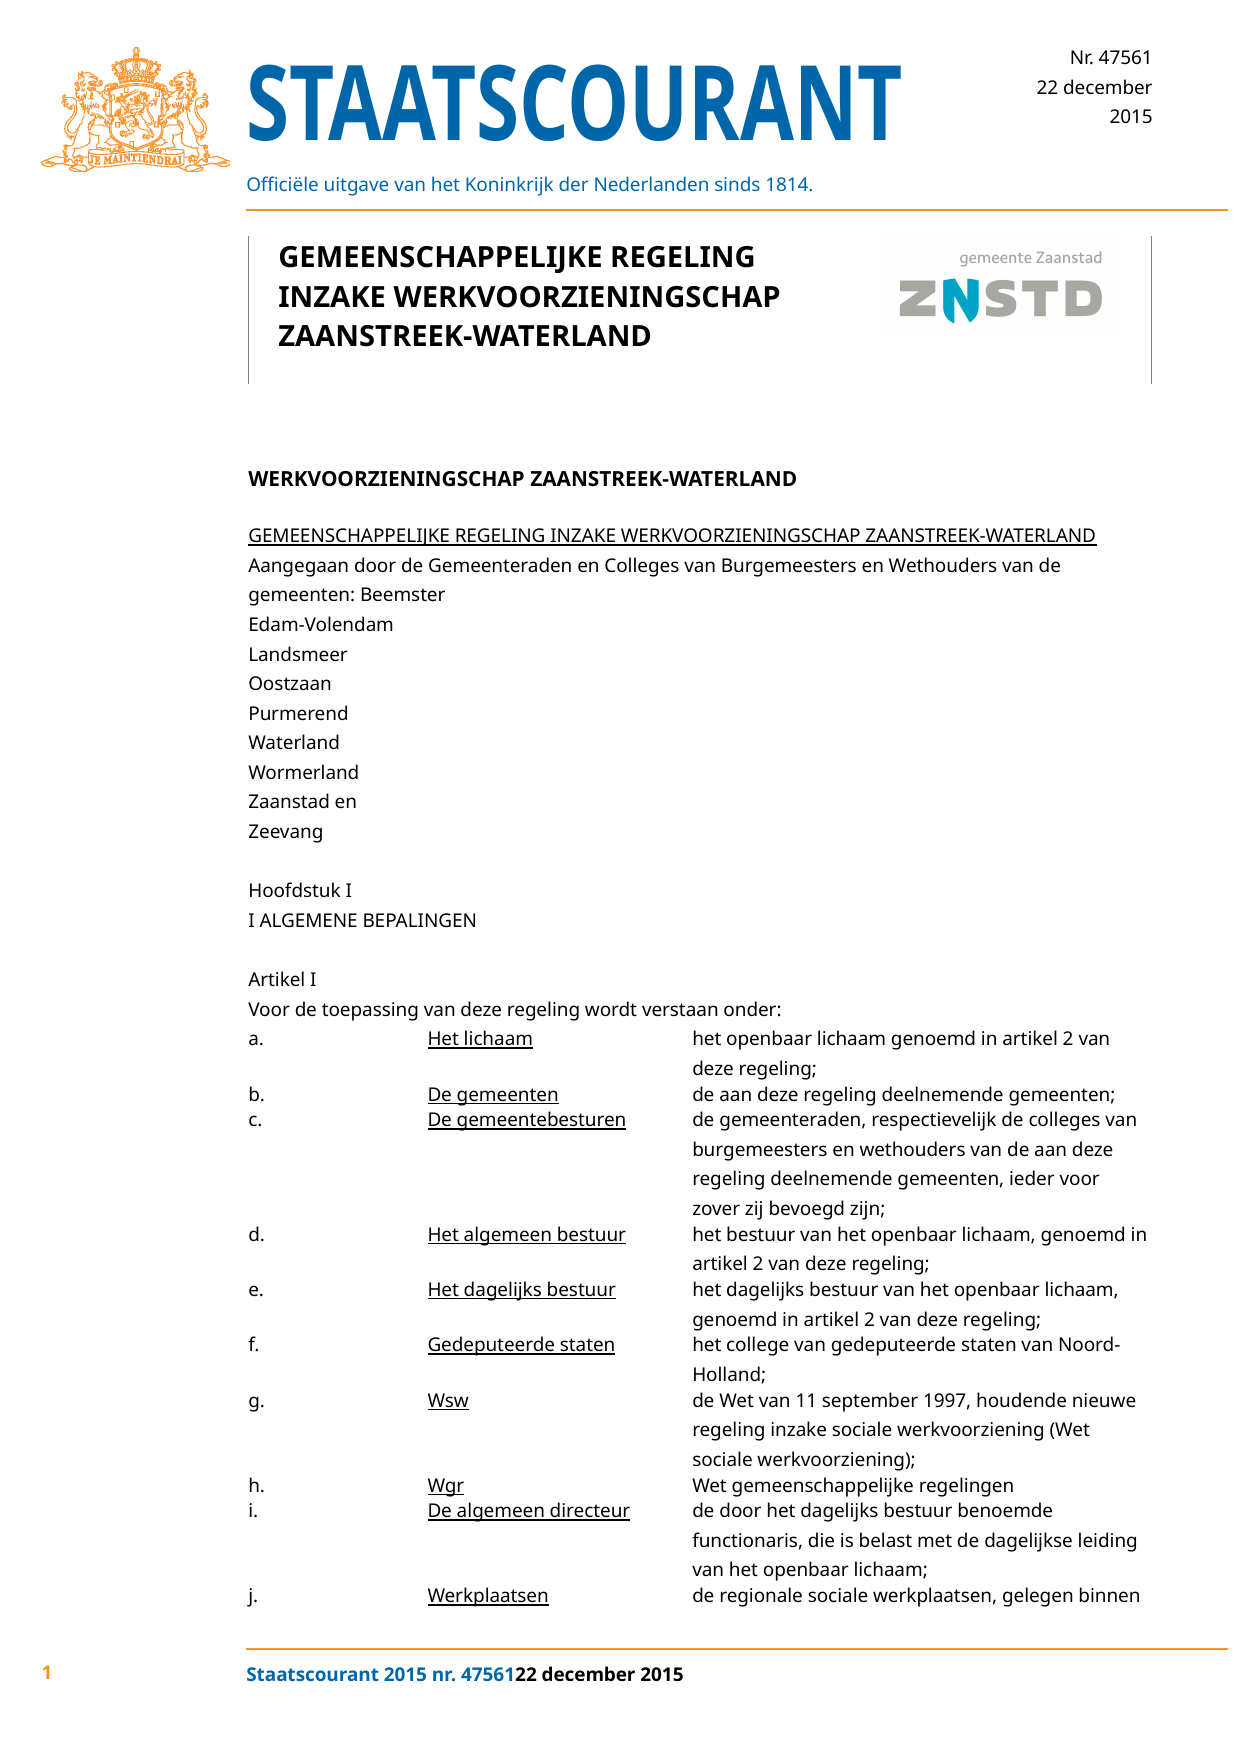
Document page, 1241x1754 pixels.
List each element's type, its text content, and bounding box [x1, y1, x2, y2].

table_header het openbaar lichaam genoemd in artikel 2 van deze regeling; [692, 1025, 1152, 1081]
text Hoofdstuk I [248, 877, 1152, 903]
table_cell e. [248, 1276, 427, 1332]
text Oostzaan [248, 670, 1152, 696]
table_cell Werkplaatsen [427, 1583, 692, 1608]
table_header Het lichaam [427, 1025, 692, 1081]
text Purmerend [248, 700, 1152, 726]
table_header GEMEENSCHAPPELIJKE REGELING INZAKE WERKVOORZIENINGSCHAP ZAANSTREEK-WATERLAND [249, 236, 850, 384]
table_cell Wsw [427, 1387, 692, 1472]
table_cell De algemeen directeur [427, 1498, 692, 1582]
text Zeevang [248, 818, 1152, 844]
picture [882, 236, 1119, 334]
table_cell Wet gemeenschappelijke regelingen [692, 1472, 1152, 1497]
text Waterland [248, 729, 1152, 755]
text Voor de toepassing van deze regeling wordt verstaan onder: [248, 996, 1152, 1021]
text Aangegaan door de Gemeenteraden en Colleges van Burgemeesters en Wethouders van de gemeenten: Beemster [248, 552, 1152, 607]
table_cell j. [248, 1583, 427, 1608]
table_cell het dagelijks bestuur van het openbaar lichaam, genoemd in artikel 2 van deze regeling; [692, 1276, 1152, 1332]
table_cell g. [248, 1387, 427, 1472]
text Zaanstad en [248, 789, 1152, 814]
table_cell de aan deze regeling deelnemende gemeenten; [692, 1081, 1152, 1106]
text GEMEENSCHAPPELIJKE REGELING INZAKE WERKVOORZIENINGSCHAP ZAANSTREEK-WATERLAND [248, 522, 1152, 548]
text Wormerland [248, 759, 1152, 785]
table_cell Wgr [427, 1472, 692, 1497]
table_cell Gedeputeerde staten [427, 1332, 692, 1387]
table_cell de door het dagelijks bestuur benoemde functionaris, die is belast met de dagelijkse leiding van het openbaar lichaam; [692, 1498, 1152, 1582]
table_cell De gemeenten [427, 1081, 692, 1106]
picture [41, 47, 231, 172]
table_cell Het algemeen bestuur [427, 1221, 692, 1276]
table_cell d. [248, 1221, 427, 1276]
table_cell c. [248, 1106, 427, 1221]
table_cell b. [248, 1081, 427, 1106]
text Landsmeer [248, 641, 1152, 666]
text Edam-Volendam [248, 611, 1152, 637]
table_cell het bestuur van het openbaar lichaam, genoemd in artikel 2 van deze regeling; [692, 1221, 1152, 1276]
table_cell Het dagelijks bestuur [427, 1276, 692, 1332]
table_header a. [248, 1025, 427, 1081]
table_header [850, 236, 1151, 384]
text Artikel I [248, 966, 1152, 992]
table_cell de regionale sociale werkplaatsen, gelegen binnen [692, 1583, 1152, 1608]
table_cell f. [248, 1332, 427, 1387]
table_cell de gemeenteraden, respectievelijk de colleges van burgemeesters en wethouders van de aan deze regeling deelnemende gemeenten, ieder voor zover zij bevoegd zijn; [692, 1106, 1152, 1221]
text WERKVOORZIENINGSCHAP ZAANSTREEK-WATERLAND [248, 464, 1152, 493]
table_cell de Wet van 11 september 1997, houdende nieuwe regeling inzake sociale werkvoorziening (Wet sociale werkvoorziening); [692, 1387, 1152, 1472]
table_cell i. [248, 1498, 427, 1582]
table_cell het college van gedeputeerde staten van Noord-Holland; [692, 1332, 1152, 1387]
table_cell De gemeentebesturen [427, 1106, 692, 1221]
table_cell h. [248, 1472, 427, 1497]
text I ALGEMENE BEPALINGEN [248, 907, 1152, 933]
